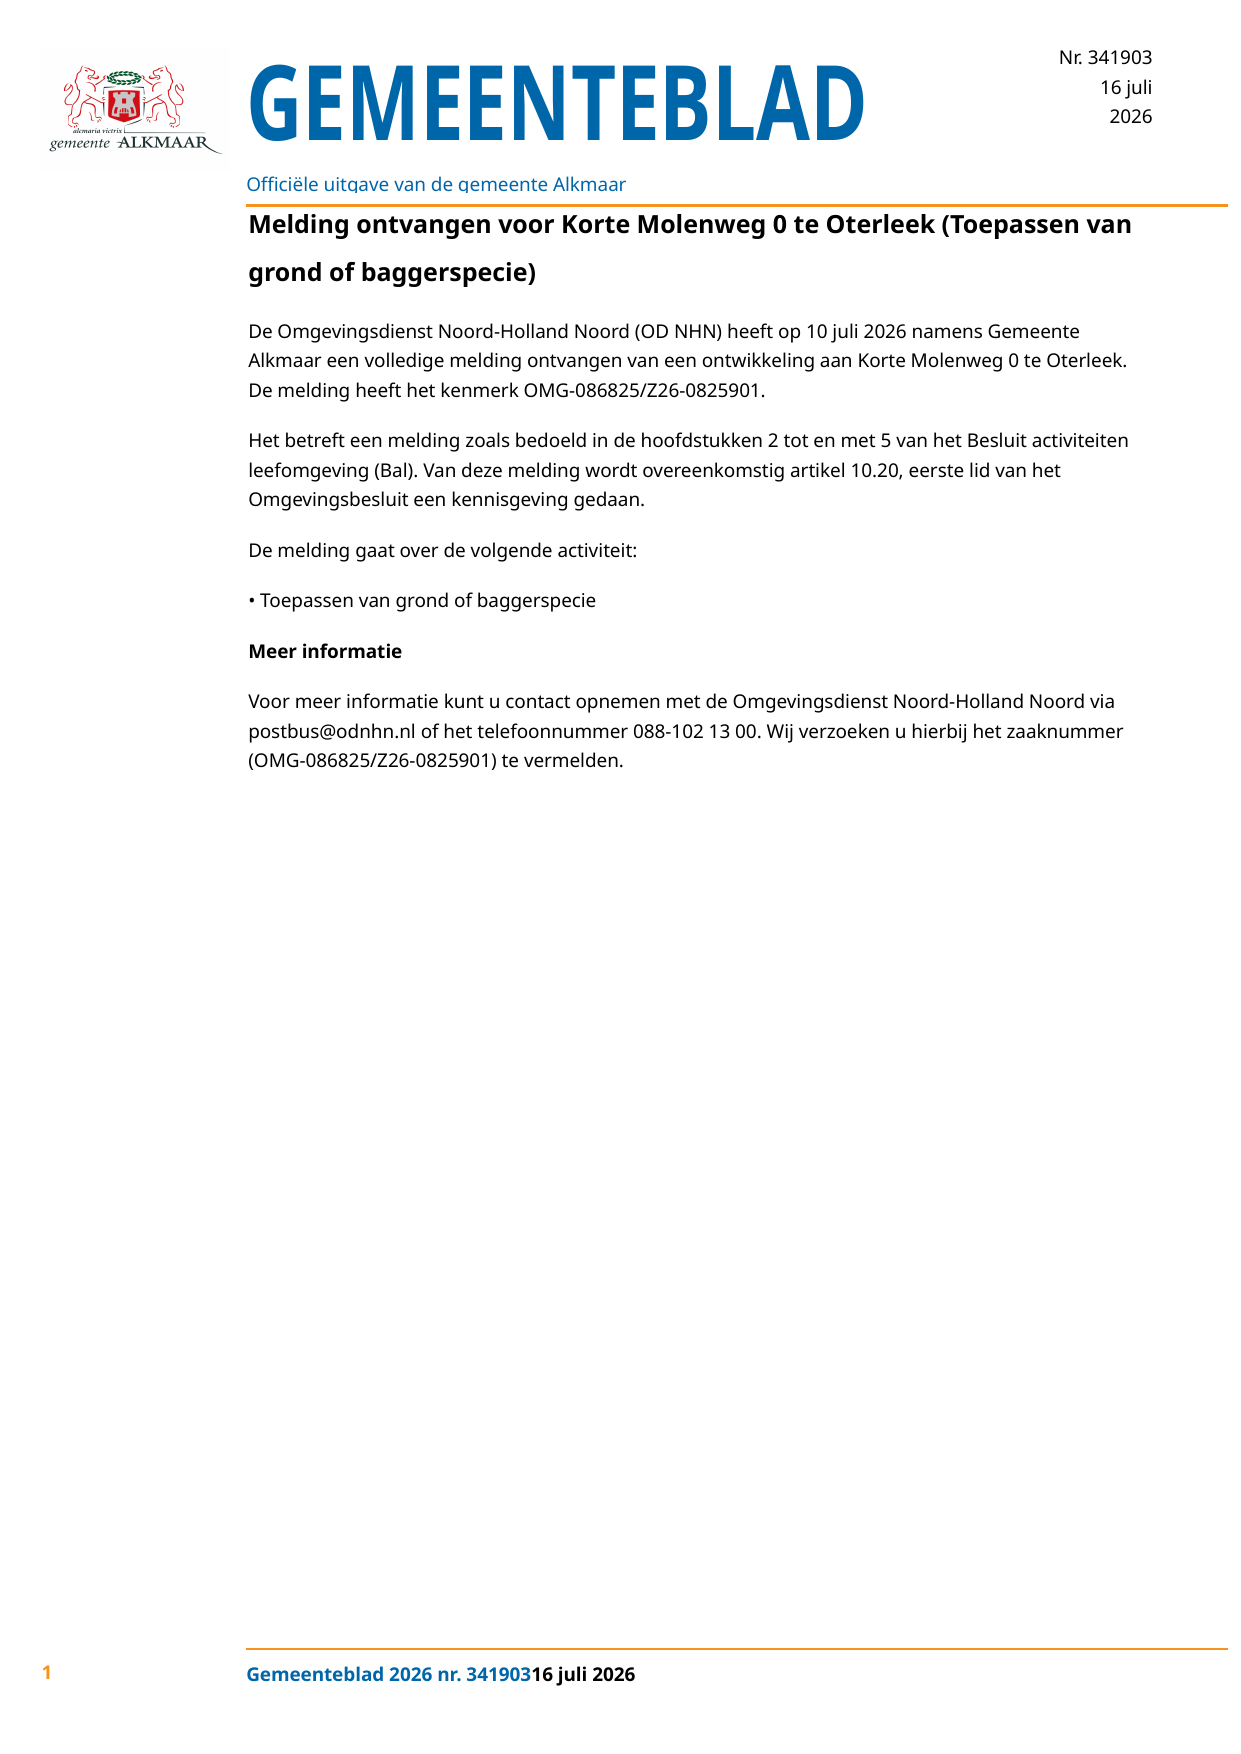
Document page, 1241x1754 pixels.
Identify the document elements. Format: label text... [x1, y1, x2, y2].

text Voor meer informatie kunt u contact opnemen met de Omgevingsdienst Noord-Holland Noord via postbus@odnhn.nl of het telefoonnummer 088-102 13 00. Wij verzoeken u hierbij het zaaknummer (OMG-086825/Z26-0825901) te vermelden. [248, 688, 1152, 773]
text Melding ontvangen voor Korte Molenweg 0 te Oterleek (Toepassen van grond of baggerspecie) [248, 207, 1152, 288]
text Het betreft een melding zoals bedoeld in de hoofdstukken 2 tot en met 5 van het Besluit activiteiten leefomgeving (Bal). Van deze melding wordt overeenkomstig artikel 10.20, eerste lid van het Omgevingsbesluit een kennisgeving gedaan. [248, 427, 1152, 512]
picture [41, 47, 231, 172]
text De Omgevingsdienst Noord-Holland Noord (OD NHN) heeft op 10 juli 2026 namens Gemeente Alkmaar een volledige melding ontvangen van een ontwikkeling aan Korte Molenweg 0 te Oterleek. De melding heeft het kenmerk OMG-086825/Z26-0825901. [248, 318, 1152, 403]
text Meer informatie [248, 638, 1152, 664]
text • Toepassen van grond of baggerspecie [248, 587, 1152, 613]
text De melding gaat over de volgende activiteit: [248, 537, 1152, 563]
